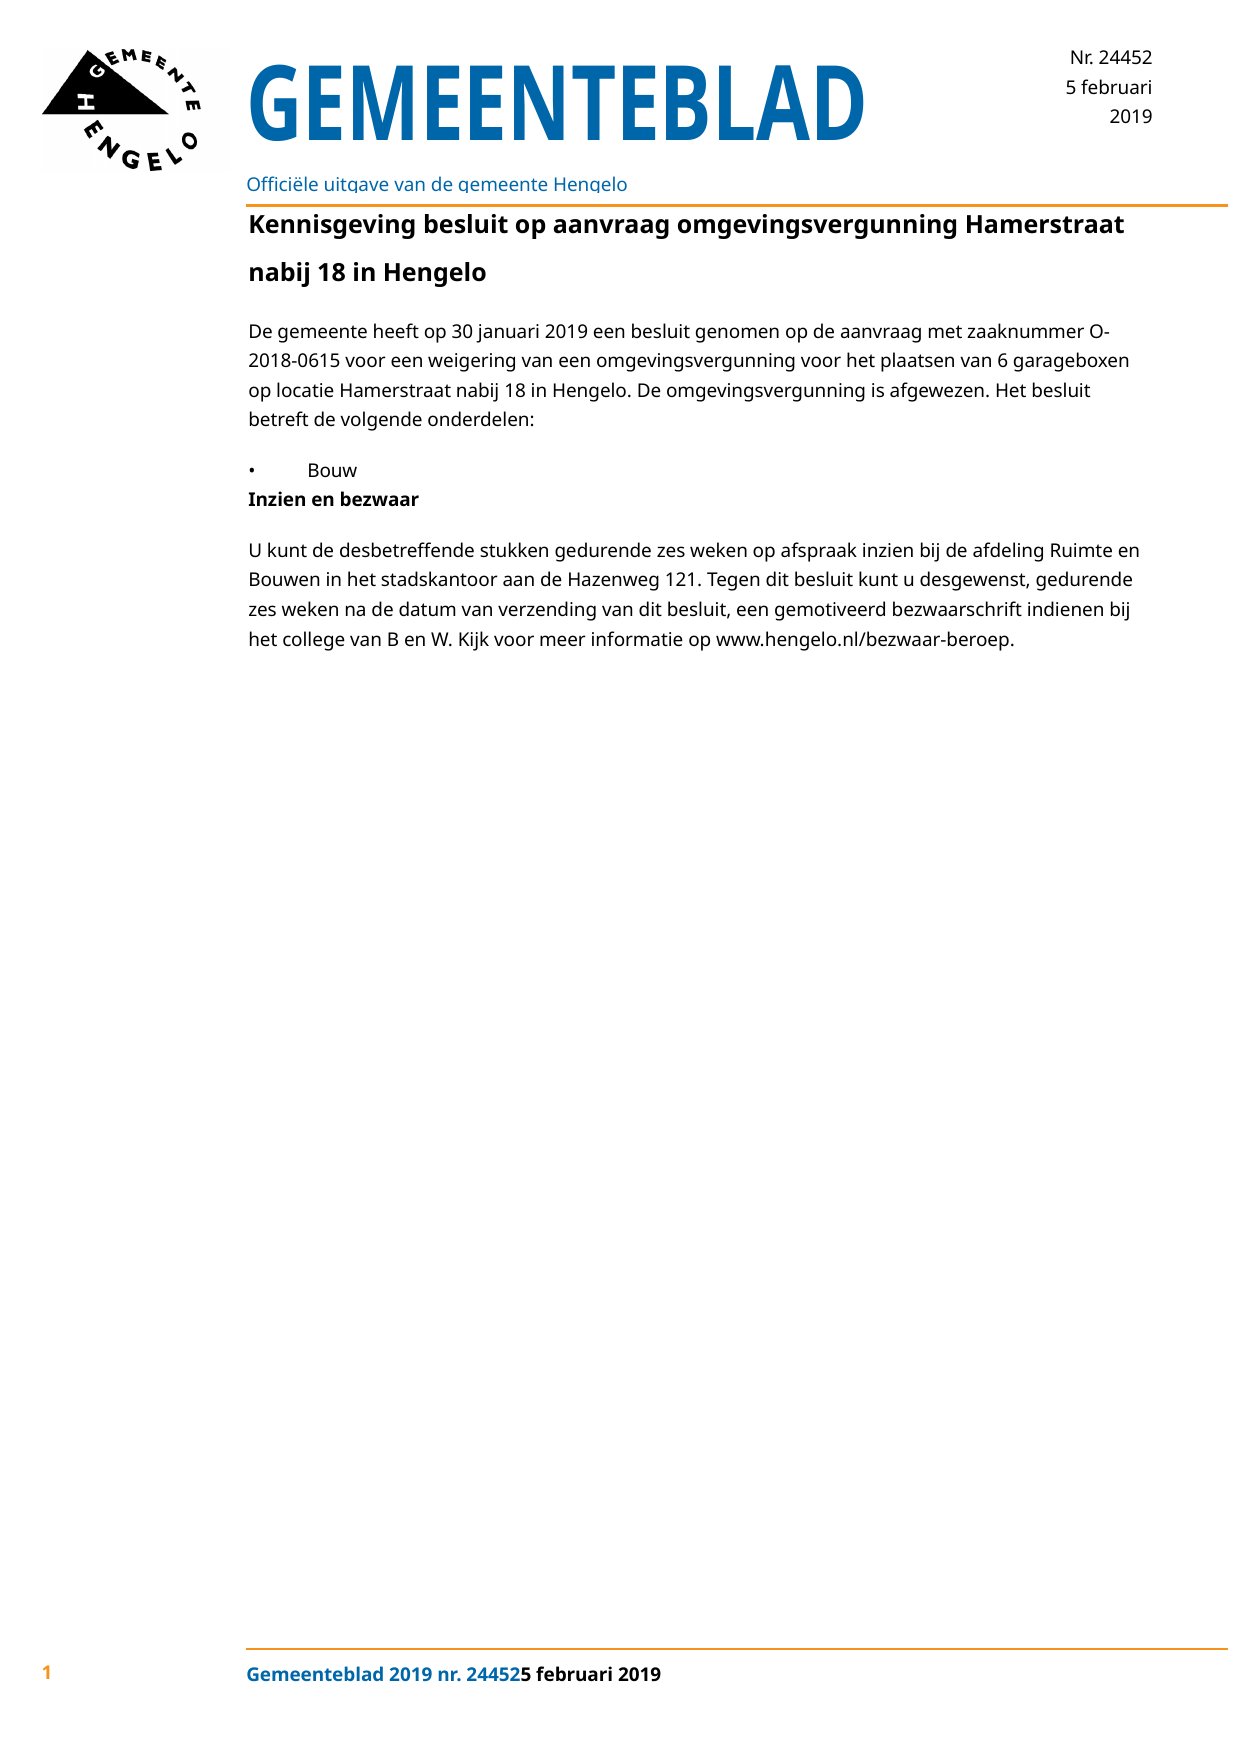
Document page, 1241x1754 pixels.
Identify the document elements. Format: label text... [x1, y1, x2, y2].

text U kunt de desbetreffende stukken gedurende zes weken op afspraak inzien bij de afdeling Ruimte en Bouwen in het stadskantoor aan de Hazenweg 121. Tegen dit besluit kunt u desgewenst, gedurende zes weken na de datum van verzending van dit besluit, een gemotiveerd bezwaarschrift indienen bij het college van B en W. Kijk voor meer informatie op www.hengelo.nl/bezwaar-beroep. [248, 537, 1152, 652]
text Kennisgeving besluit op aanvraag omgevingsvergunning Hamerstraat nabij 18 in Hengelo [248, 207, 1152, 288]
text Inzien en bezwaar [248, 487, 1152, 512]
text De gemeente heeft op 30 januari 2019 een besluit genomen op de aanvraag met zaaknummer O-2018-0615 voor een weigering van een omgevingsvergunning voor het plaatsen van 6 garageboxen op locatie Hamerstraat nabij 18 in Hengelo. De omgevingsvergunning is afgewezen. Het besluit betreft de volgende onderdelen: [248, 318, 1152, 432]
list Bouw [248, 457, 1152, 483]
picture [41, 47, 231, 172]
